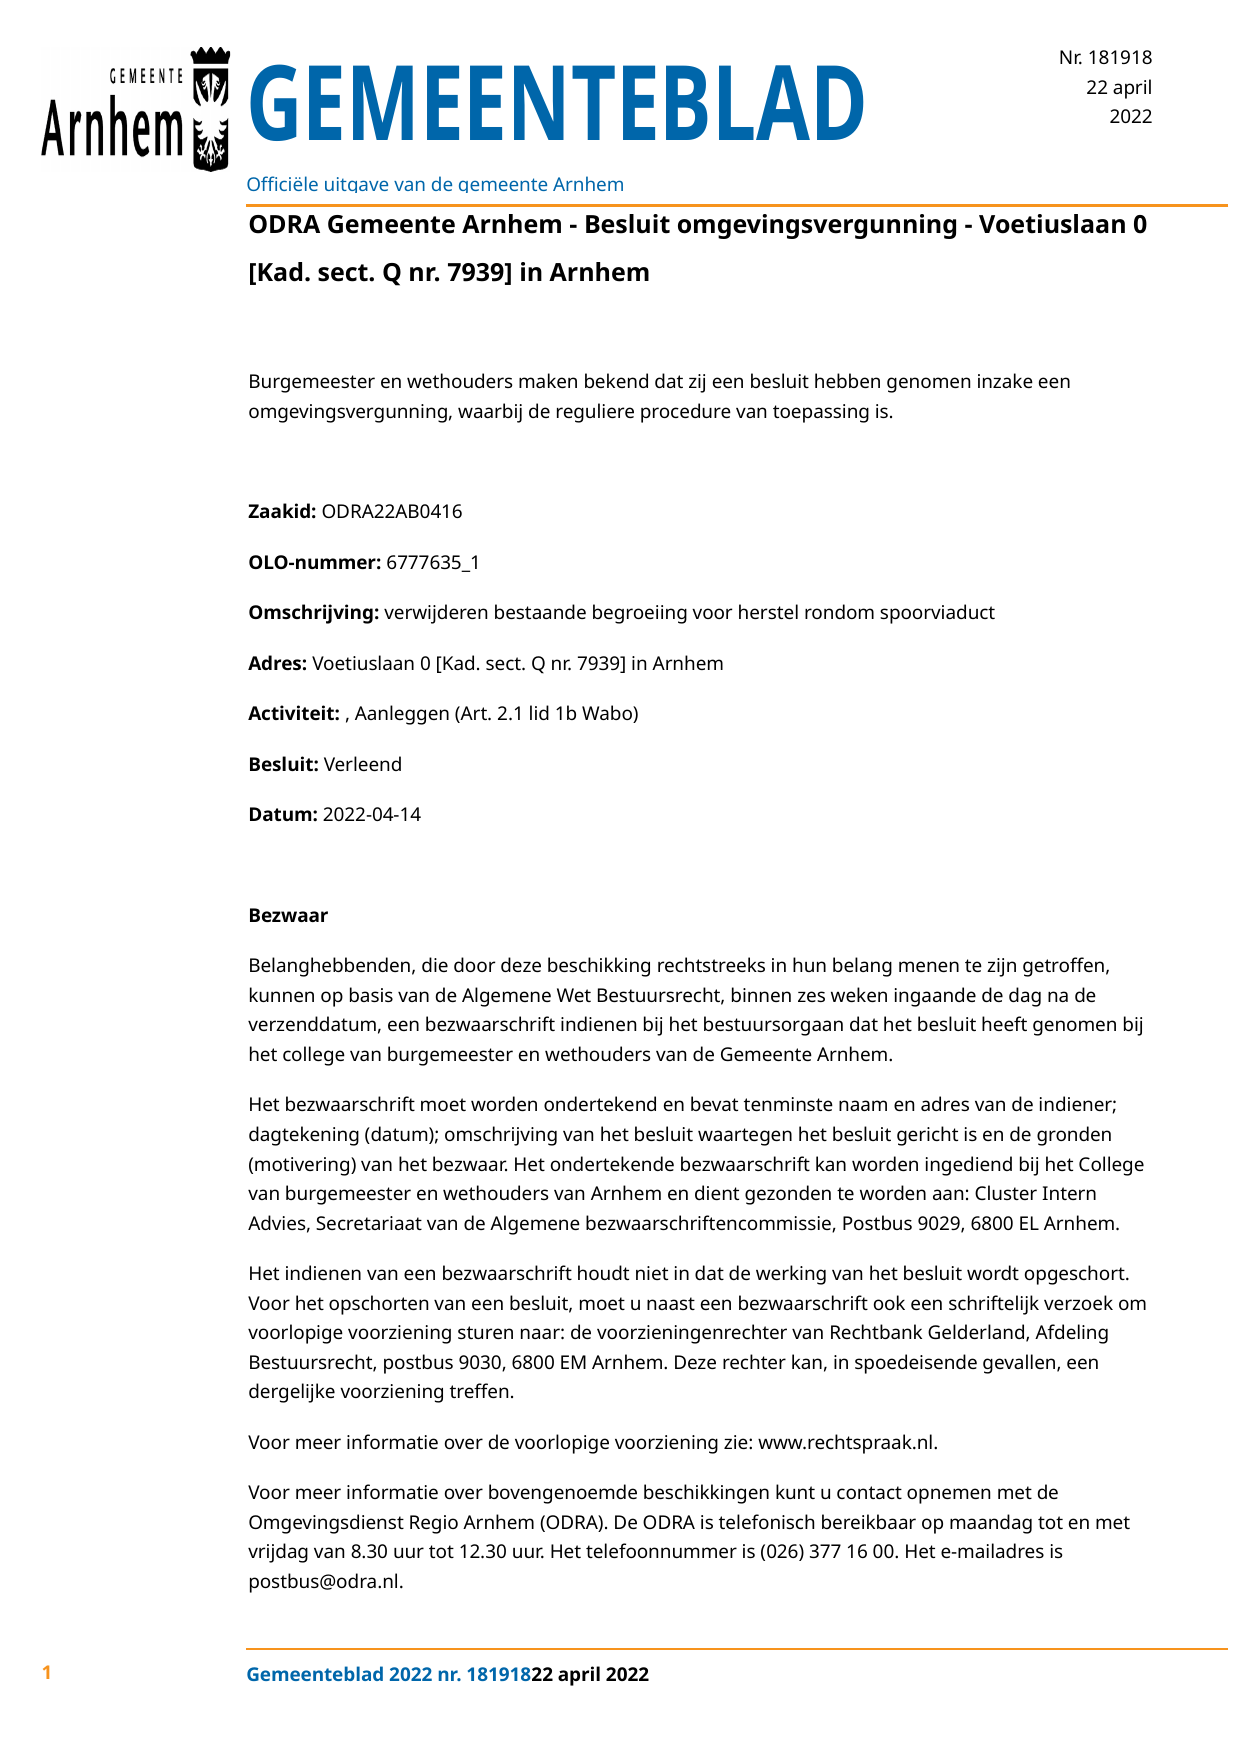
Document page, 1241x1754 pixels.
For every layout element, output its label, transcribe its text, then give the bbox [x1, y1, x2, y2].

text Adres: Voetiuslaan 0 [Kad. sect. Q nr. 7939] in Arnhem [248, 650, 1152, 676]
text Het indienen van een bezwaarschrift houdt niet in dat de werking van het besluit wordt opgeschort. Voor het opschorten van een besluit, moet u naast een bezwaarschrift ook een schriftelijk verzoek om voorlopige voorziening sturen naar: de voorzieningenrechter van Rechtbank Gelderland, Afdeling Bestuursrecht, postbus 9030, 6800 EM Arnhem. Deze rechter kan, in spoedeisende gevallen, een dergelijke voorziening treffen. [248, 1260, 1152, 1404]
text Omschrijving: verwijderen bestaande begroeiing voor herstel rondom spoorviaduct [248, 599, 1152, 625]
text Activiteit: , Aanleggen (Art. 2.1 lid 1b Wabo) [248, 700, 1152, 726]
text Voor meer informatie over de voorlopige voorziening zie: www.rechtspraak.nl. [248, 1429, 1152, 1455]
text Voor meer informatie over bovengenoemde beschikkingen kunt u contact opnemen met de Omgevingsdienst Regio Arnhem (ODRA). De ODRA is telefonisch bereikbaar op maandag tot en met vrijdag van 8.30 uur tot 12.30 uur. Het telefoonnummer is (026) 377 16 00. Het e-mailadres is postbus@odra.nl. [248, 1479, 1152, 1594]
text ODRA Gemeente Arnhem - Besluit omgevingsvergunning - Voetiuslaan 0 [Kad. sect. Q nr. 7939] in Arnhem [248, 207, 1152, 288]
text Burgemeester en wethouders maken bekend dat zij een besluit hebben genomen inzake een omgevingsvergunning, waarbij de reguliere procedure van toepassing is. [248, 368, 1152, 424]
text Datum: 2022-04-14 [248, 801, 1152, 827]
text Zaakid: ODRA22AB0416 [248, 499, 1152, 524]
picture [41, 47, 231, 172]
text Bezwaar [248, 902, 1152, 928]
text Belanghebbenden, die door deze beschikking rechtstreeks in hun belang menen te zijn getroffen, kunnen op basis van de Algemene Wet Bestuursrecht, binnen zes weken ingaande de dag na de verzenddatum, een bezwaarschrift indienen bij het bestuursorgaan dat het besluit heeft genomen bij het college van burgemeester en wethouders van de Gemeente Arnhem. [248, 952, 1152, 1067]
text Besluit: Verleend [248, 751, 1152, 777]
text OLO-nummer: 6777635_1 [248, 549, 1152, 575]
text Het bezwaarschrift moet worden ondertekend en bevat tenminste naam en adres van de indiener; dagtekening (datum); omschrijving van het besluit waartegen het besluit gericht is en de gronden (motivering) van het bezwaar. Het ondertekende bezwaarschrift kan worden ingediend bij het College van burgemeester en wethouders van Arnhem en dient gezonden te worden aan: Cluster Intern Advies, Secretariaat van de Algemene bezwaarschriftencommissie, Postbus 9029, 6800 EL Arnhem. [248, 1092, 1152, 1236]
